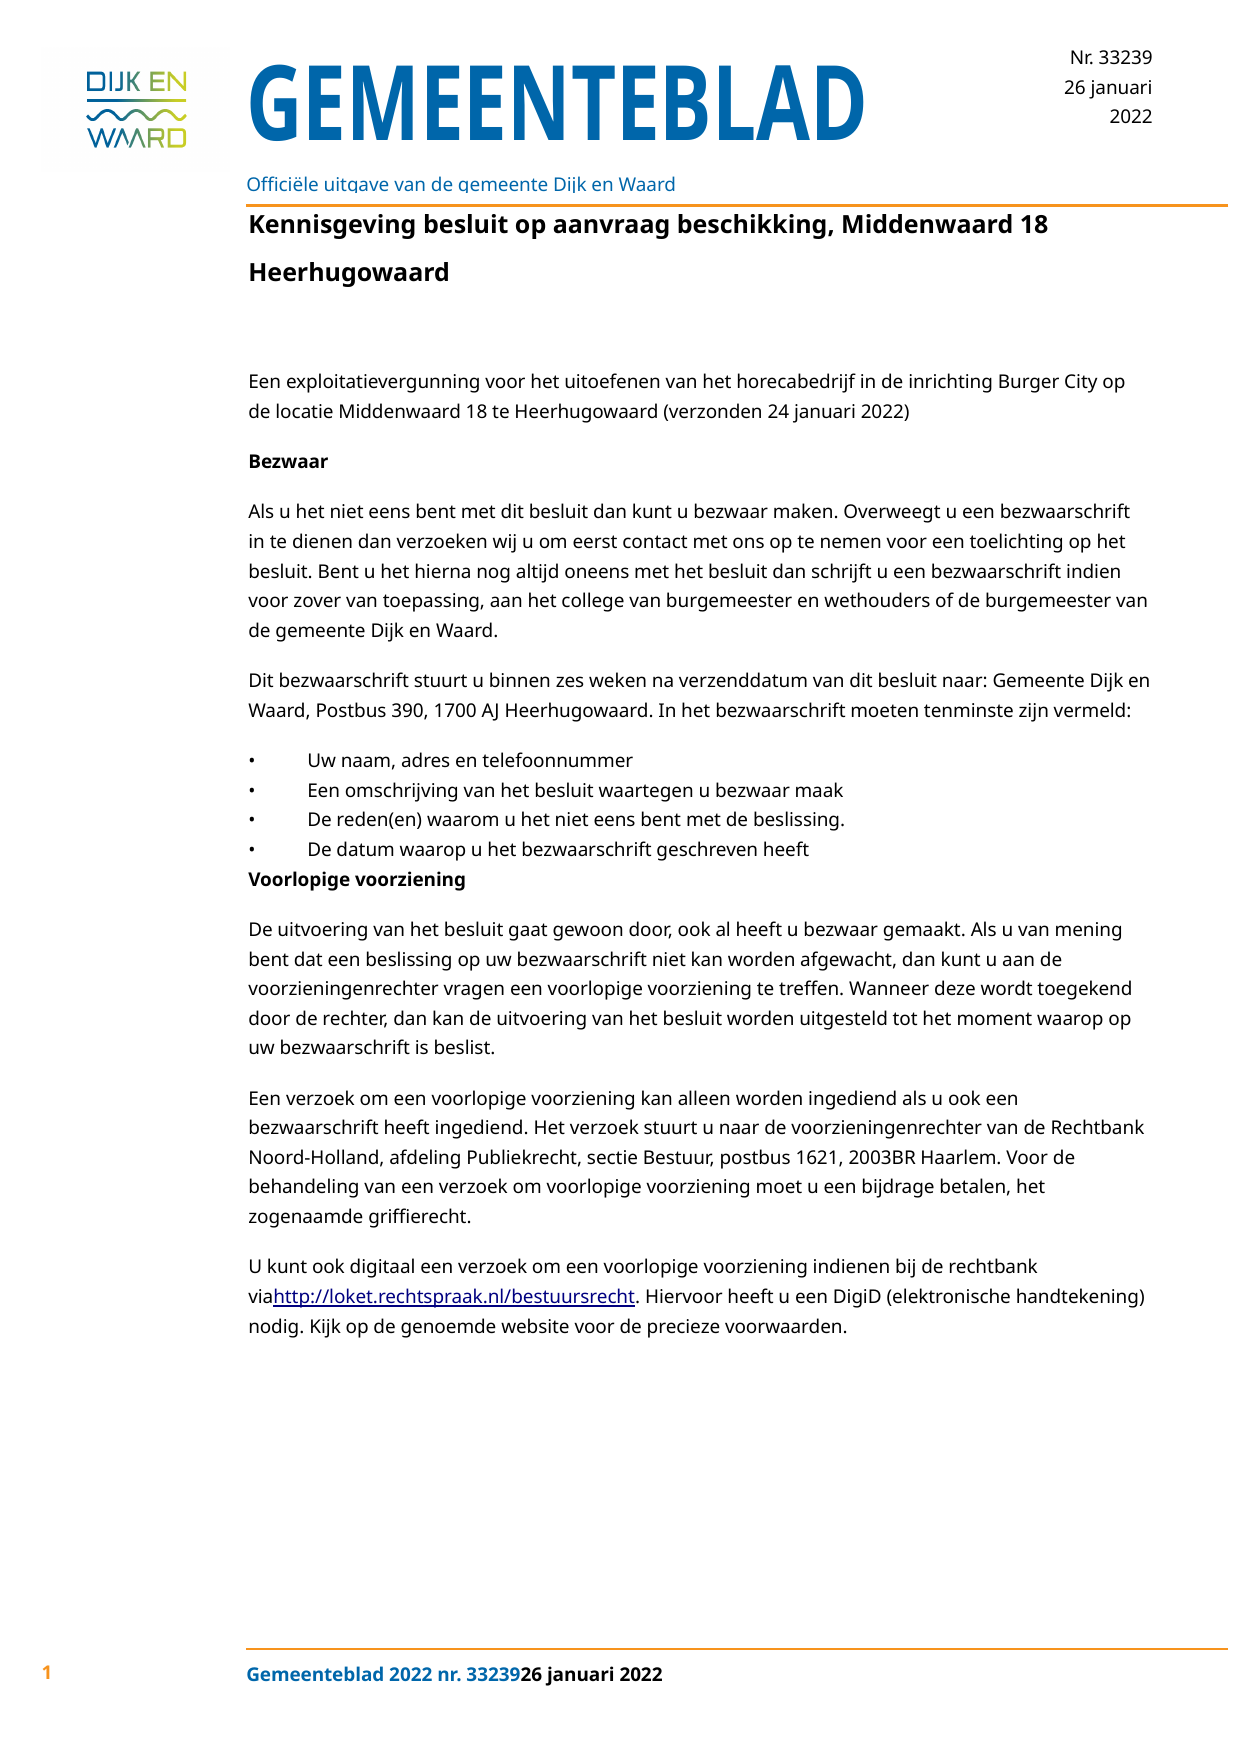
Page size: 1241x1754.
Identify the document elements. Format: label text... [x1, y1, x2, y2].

list De reden(en) waarom u het niet eens bent met de beslissing. [248, 807, 1152, 832]
text U kunt ook digitaal een verzoek om een voorlopige voorziening indienen bij de rechtbank viahttp://loket.rechtspraak.nl/bestuursrecht. Hiervoor heeft u een DigiD (elektronische handtekening) nodig. Kijk op de genoemde website voor de precieze voorwaarden. [248, 1254, 1152, 1339]
list Uw naam, adres en telefoonnummer [248, 747, 1152, 773]
text Als u het niet eens bent met dit besluit dan kunt u bezwaar maken. Overweegt u een bezwaarschrift in te dienen dan verzoeken wij u om eerst contact met ons op te nemen voor een toelichting op het besluit. Bent u het hierna nog altijd oneens met het besluit dan schrijft u een bezwaarschrift indien voor zover van toepassing, aan het college van burgemeester en wethouders of de burgemeester van de gemeente Dijk en Waard. [248, 499, 1152, 643]
list De datum waarop u het bezwaarschrift geschreven heeft [248, 836, 1152, 862]
text Een verzoek om een voorlopige voorziening kan alleen worden ingediend als u ook een bezwaarschrift heeft ingediend. Het verzoek stuurt u naar de voorzieningenrechter van de Rechtbank Noord-Holland, afdeling Publiekrecht, sectie Bestuur, postbus 1621, 2003BR Haarlem. Voor de behandeling van een verzoek om voorlopige voorziening moet u een bijdrage betalen, het zogenaamde griffierecht. [248, 1085, 1152, 1229]
text De uitvoering van het besluit gaat gewoon door, ook al heeft u bezwaar gemaakt. Als u van mening bent dat een beslissing op uw bezwaarschrift niet kan worden afgewacht, dan kunt u aan de voorzieningenrechter vragen een voorlopige voorziening te treffen. Wanneer deze wordt toegekend door de rechter, dan kan de uitvoering van het besluit worden uitgesteld tot het moment waarop op uw bezwaarschrift is beslist. [248, 916, 1152, 1060]
text Dit bezwaarschrift stuurt u binnen zes weken na verzenddatum van dit besluit naar: Gemeente Dijk en Waard, Postbus 390, 1700 AJ Heerhugowaard. In het bezwaarschrift moeten tenminste zijn vermeld: [248, 667, 1152, 723]
picture [41, 47, 231, 172]
text Bezwaar [248, 448, 1152, 474]
text Kennisgeving besluit op aanvraag beschikking, Middenwaard 18 Heerhugowaard [248, 207, 1152, 288]
list Een omschrijving van het besluit waartegen u bezwaar maak [248, 777, 1152, 803]
text Een exploitatievergunning voor het uitoefenen van het horecabedrijf in de inrichting Burger City op de locatie Middenwaard 18 te Heerhugowaard (verzonden 24 januari 2022) [248, 368, 1152, 424]
text Voorlopige voorziening [248, 866, 1152, 892]
